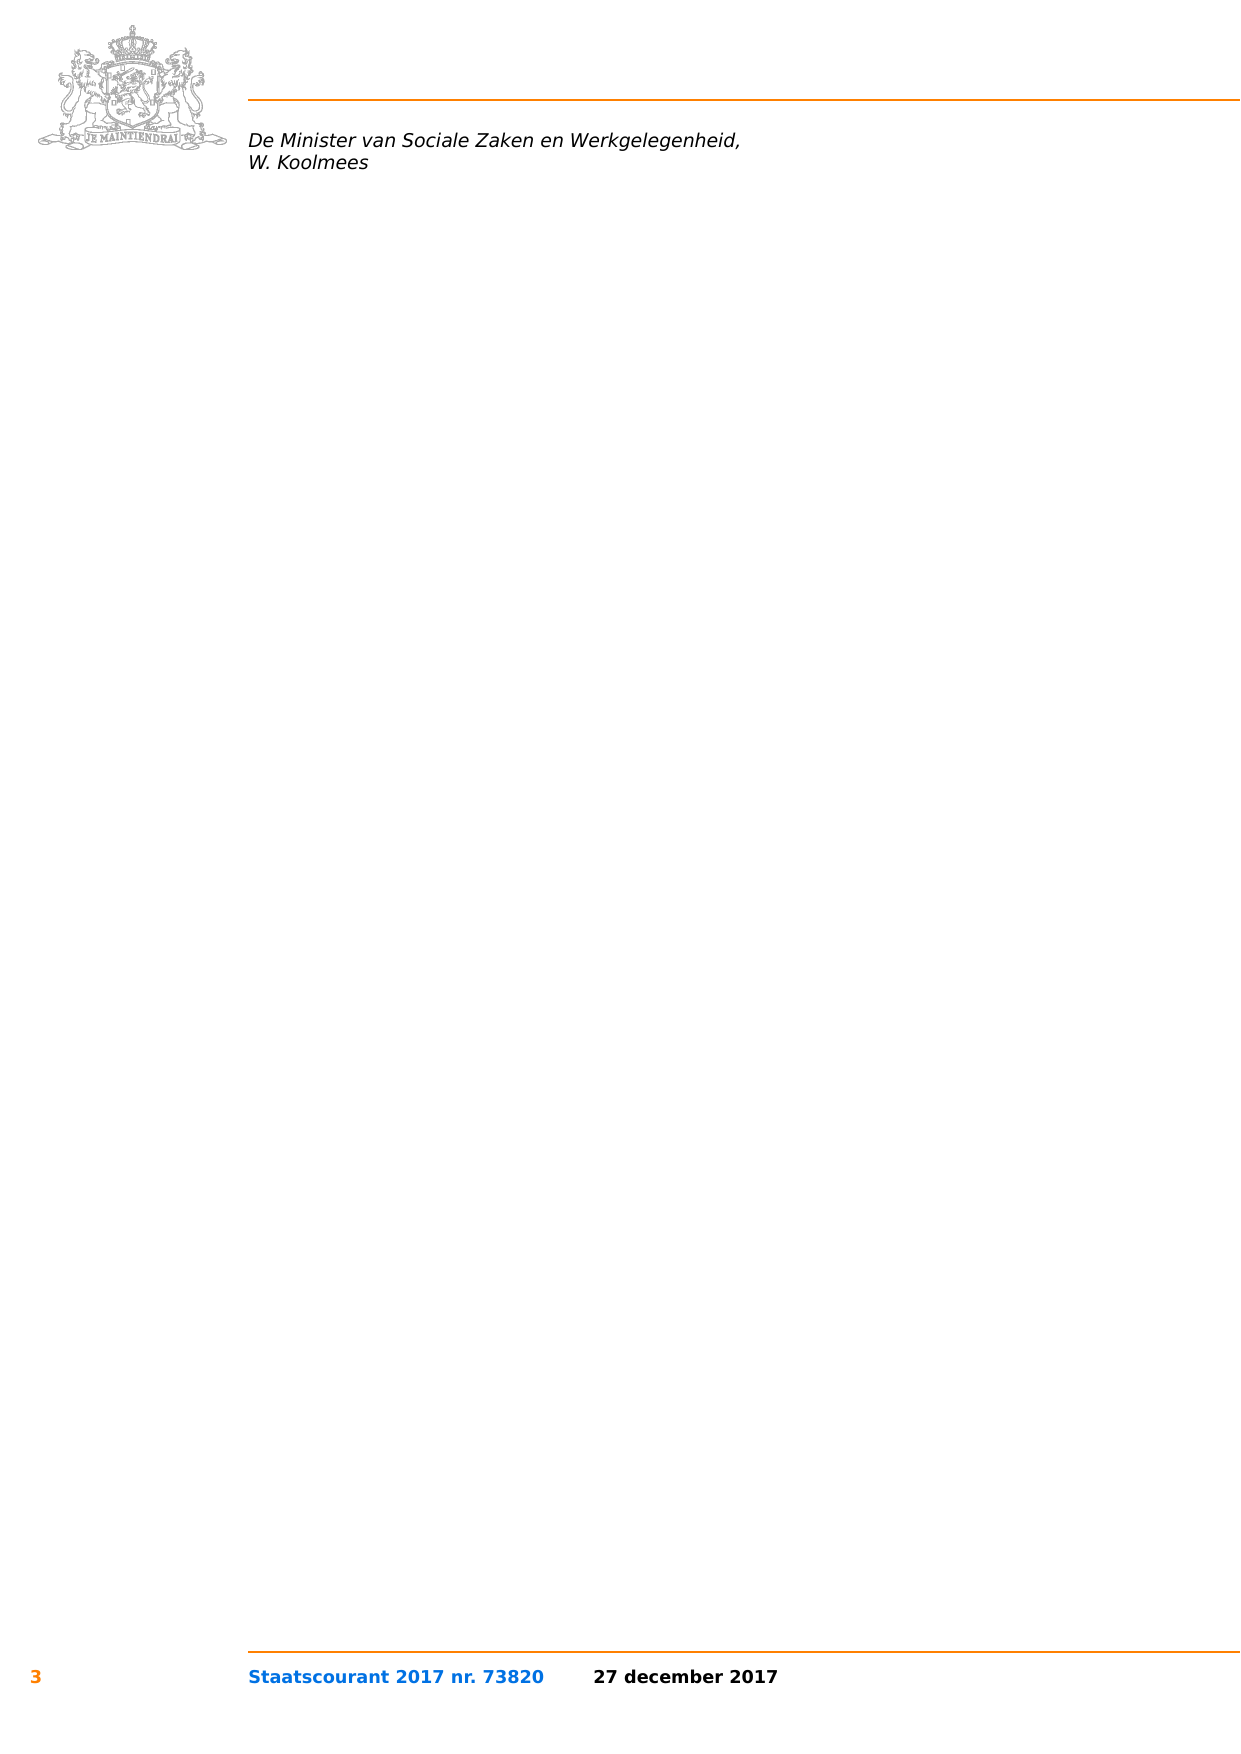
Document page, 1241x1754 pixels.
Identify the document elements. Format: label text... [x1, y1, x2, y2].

picture [38, 25, 227, 150]
text De Minister van Sociale Zaken en Werkgelegenheid, W. Koolmees [248, 130, 1163, 174]
